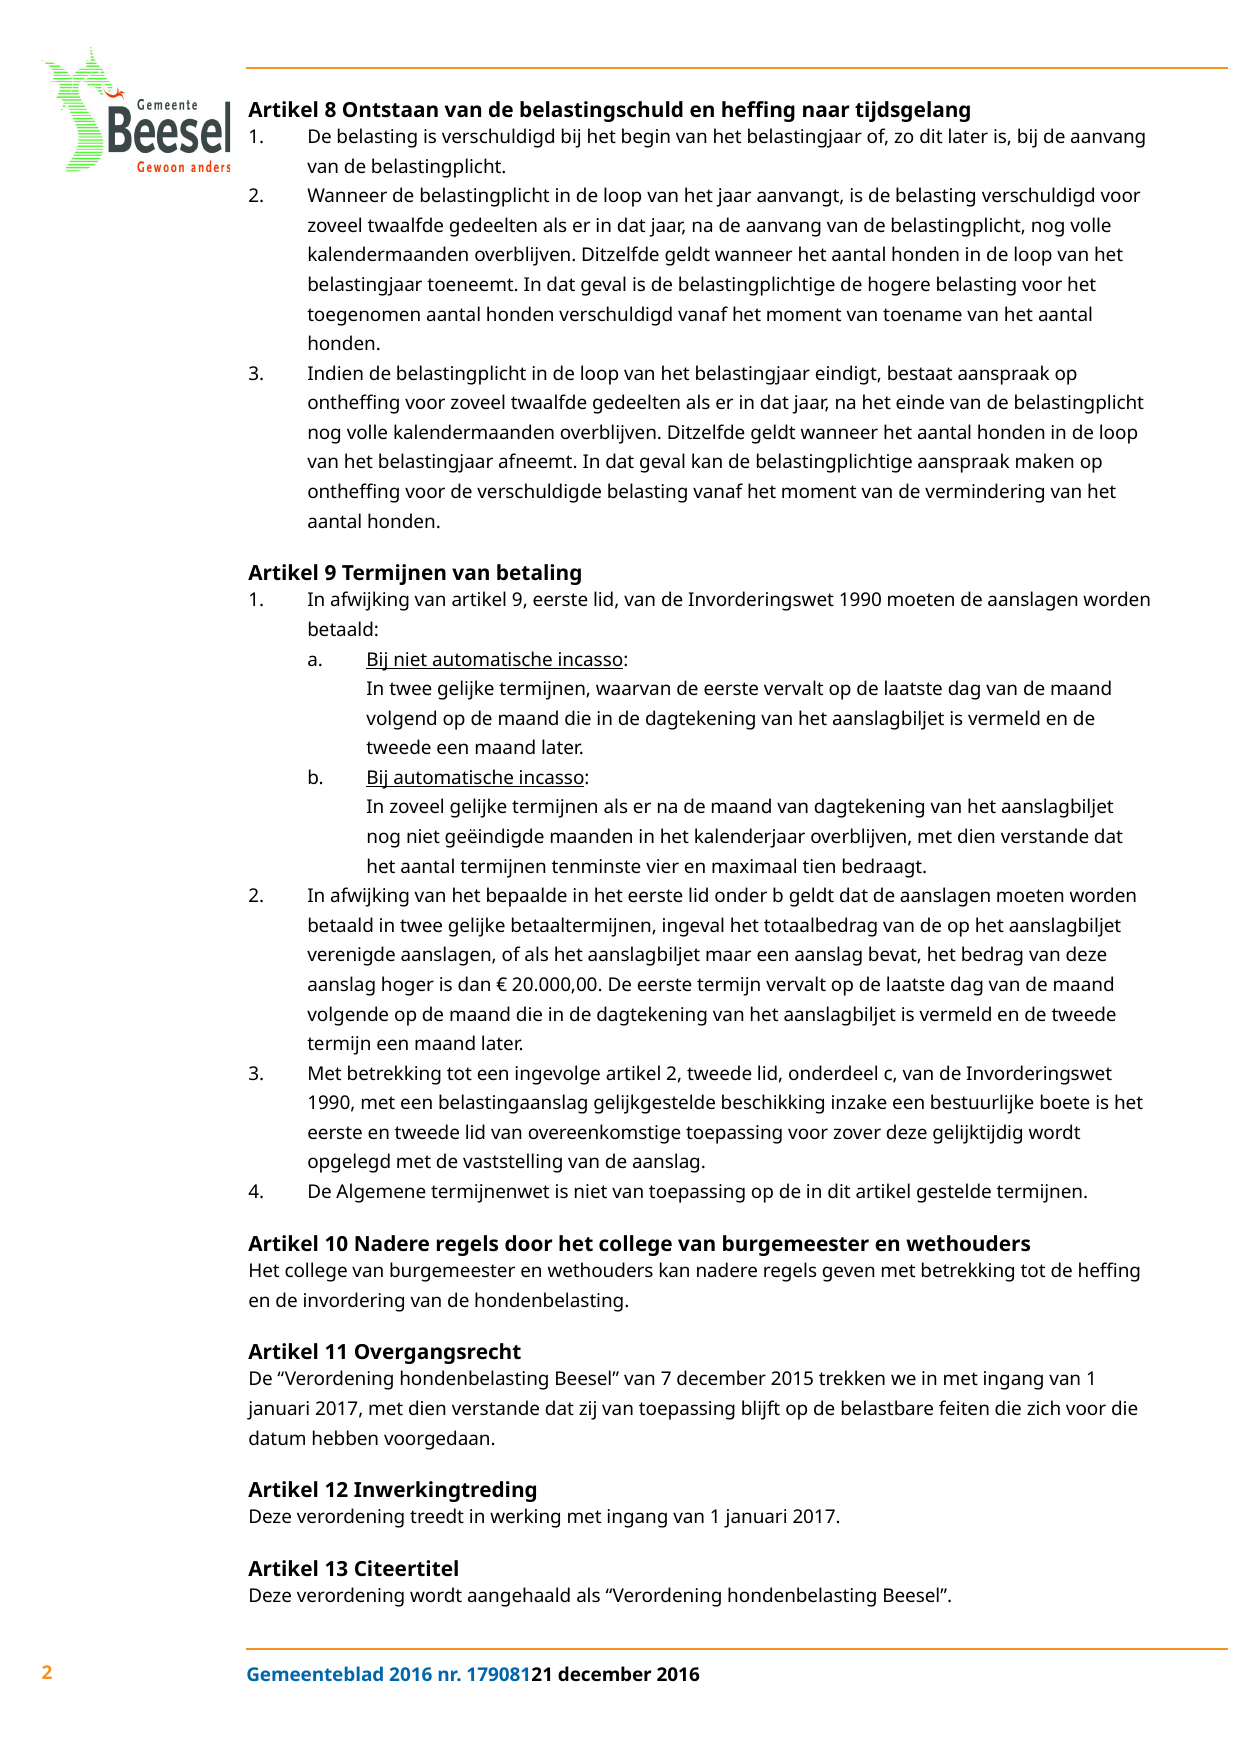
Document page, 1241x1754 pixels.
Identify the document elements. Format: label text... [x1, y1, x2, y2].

text Artikel 11 Overgangsrecht [248, 1337, 1152, 1366]
list Indien de belastingplicht in de loop van het belastingjaar eindigt, bestaat aanspraak op ontheffing voor zoveel twaalfde gedeelten als er in dat jaar, na het einde van de belastingplicht nog volle kalendermaanden overblijven. Ditzelfde geldt wanneer het aantal honden in de loop van het belastingjaar afneemt. In dat geval kan de belastingplichtige aanspraak maken op ontheffing voor de verschuldigde belasting vanaf het moment van de vermindering van het aantal honden. [248, 360, 1152, 533]
text Artikel 13 Citeertitel [248, 1554, 1152, 1582]
list In afwijking van artikel 9, eerste lid, van de Invorderingswet 1990 moeten de aanslagen worden betaald: [248, 587, 1152, 642]
list In zoveel gelijke termijnen als er na de maand van dagtekening van het aanslagbiljet nog niet geëindigde maanden in het kalenderjaar overblijven, met dien verstande dat het aantal termijnen tenminste vier en maximaal tien bedraagt. [307, 794, 1152, 879]
text Het college van burgemeester en wethouders kan nadere regels geven met betrekking tot de heffing en de invordering van de hondenbelasting. [248, 1257, 1152, 1312]
text De “Verordening hondenbelasting Beesel” van 7 december 2015 trekken we in met ingang van 1 januari 2017, met dien verstande dat zij van toepassing blijft op de belastbare feiten die zich voor die datum hebben voorgedaan. [248, 1366, 1152, 1451]
text Artikel 8 Ontstaan van de belastingschuld en heffing naar tijdsgelang [248, 95, 1152, 123]
text Deze verordening wordt aangehaald als “Verordening hondenbelasting Beesel”. [248, 1582, 1152, 1608]
list In afwijking van het bepaalde in het eerste lid onder b geldt dat de aanslagen moeten worden betaald in twee gelijke betaaltermijnen, ingeval het totaalbedrag van de op het aanslagbiljet verenigde aanslagen, of als het aanslagbiljet maar een aanslag bevat, het bedrag van deze aanslag hoger is dan € 20.000,00. De eerste termijn vervalt op de laatste dag van de maand volgende op de maand die in de dagtekening van het aanslagbiljet is vermeld en de tweede termijn een maand later. [248, 882, 1152, 1056]
list Met betrekking tot een ingevolge artikel 2, tweede lid, onderdeel c, van de Invorderingswet 1990, met een belastingaanslag gelijkgestelde beschikking inzake een bestuurlijke boete is het eerste en tweede lid van overeenkomstige toepassing voor zover deze gelijktijdig wordt opgelegd met de vaststelling van de aanslag. [248, 1060, 1152, 1174]
list Bij automatische incasso: [307, 764, 1152, 790]
list De belasting is verschuldigd bij het begin van het belastingjaar of, zo dit later is, bij de aanvang van de belastingplicht. [248, 123, 1152, 178]
text Artikel 12 Inwerkingtreding [248, 1475, 1152, 1504]
picture [41, 47, 231, 172]
list In twee gelijke termijnen, waarvan de eerste vervalt op de laatste dag van de maand volgend op de maand die in de dagtekening van het aanslagbiljet is vermeld en de tweede een maand later. [307, 675, 1152, 760]
text Artikel 10 Nadere regels door het college van burgemeester en wethouders [248, 1229, 1152, 1257]
text Artikel 9 Termijnen van betaling [248, 558, 1152, 587]
text Deze verordening treedt in werking met ingang van 1 januari 2017. [248, 1504, 1152, 1529]
list De Algemene termijnenwet is niet van toepassing op de in dit artikel gestelde termijnen. [248, 1178, 1152, 1204]
list Bij niet automatische incasso: [307, 646, 1152, 672]
list Wanneer de belastingplicht in de loop van het jaar aanvangt, is de belasting verschuldigd voor zoveel twaalfde gedeelten als er in dat jaar, na de aanvang van de belastingplicht, nog volle kalendermaanden overblijven. Ditzelfde geldt wanneer het aantal honden in de loop van het belastingjaar toeneemt. In dat geval is de belastingplichtige de hogere belasting voor het toegenomen aantal honden verschuldigd vanaf het moment van toename van het aantal honden. [248, 182, 1152, 356]
